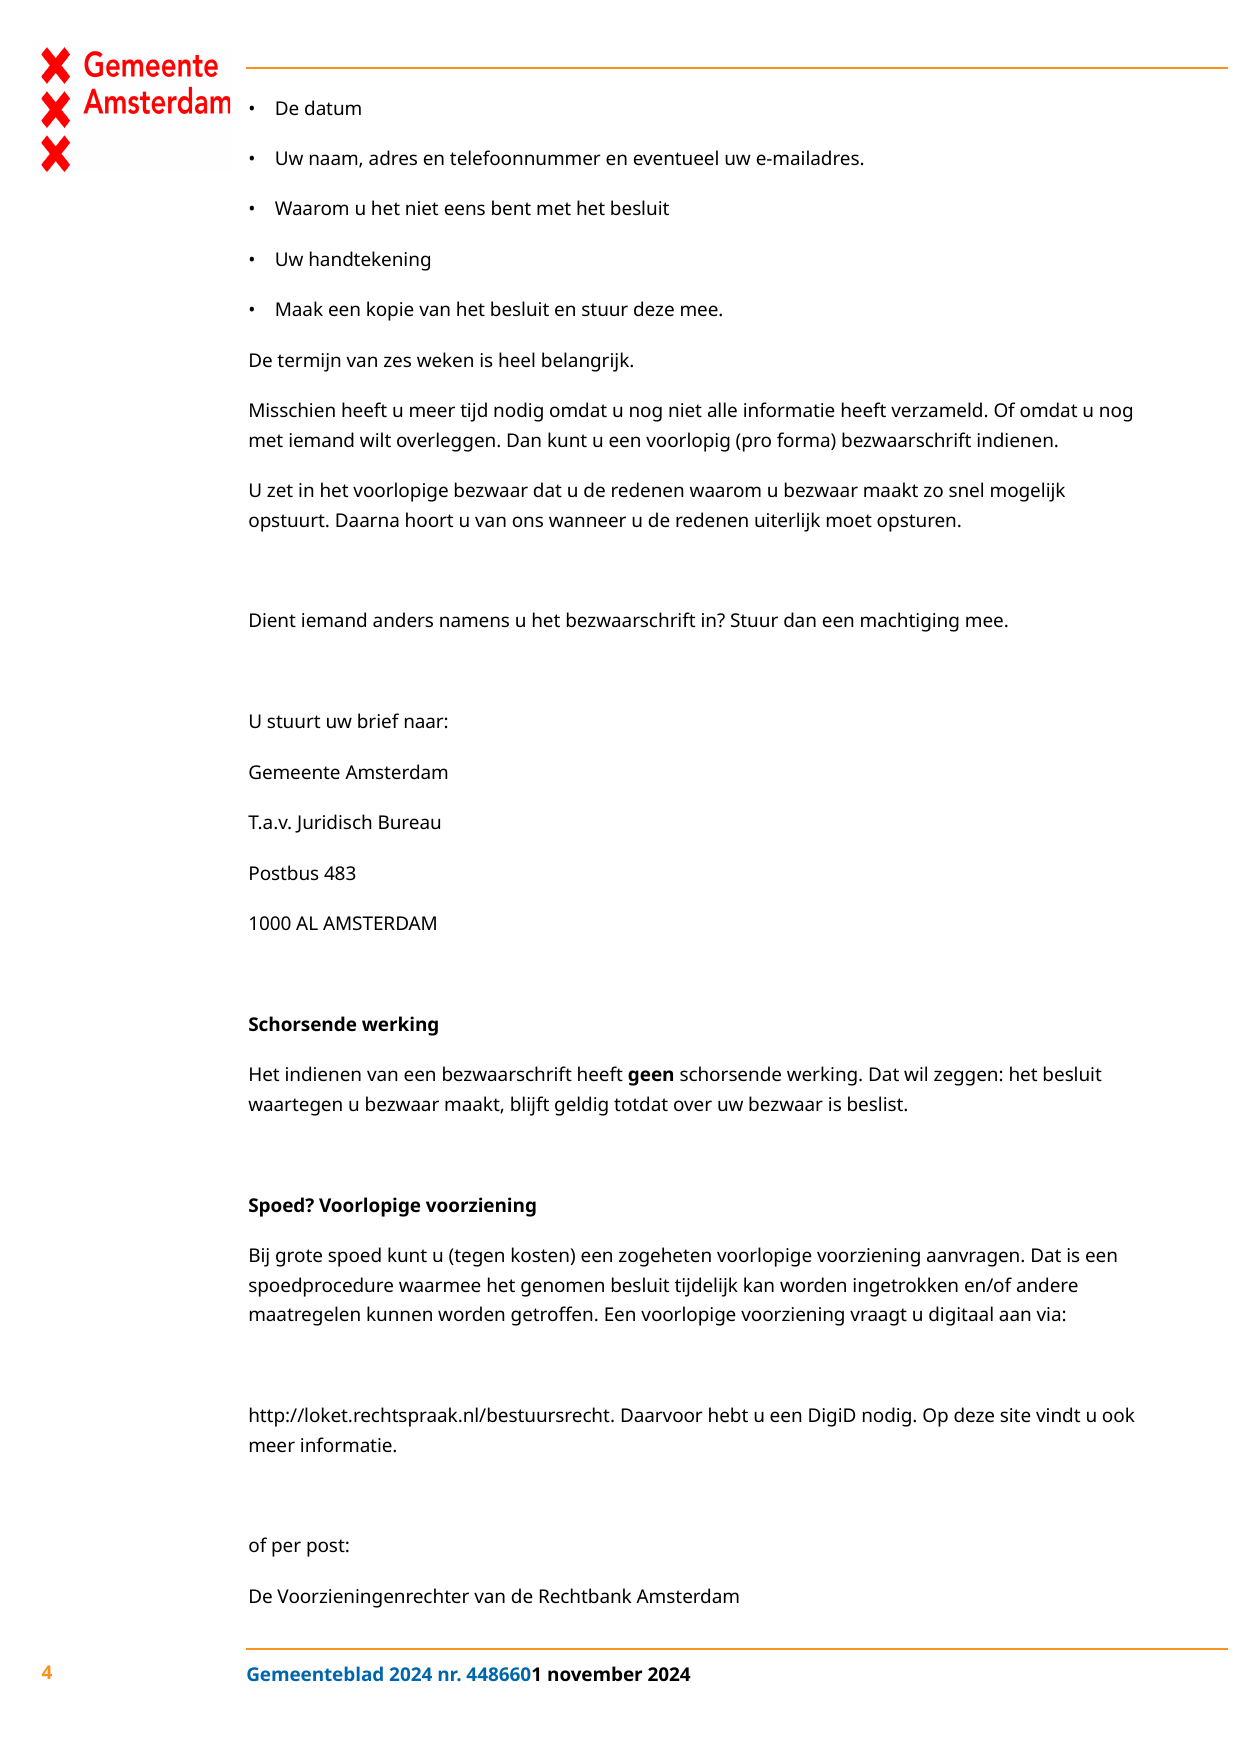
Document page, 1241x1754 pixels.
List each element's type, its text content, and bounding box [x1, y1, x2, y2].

text U stuurt uw brief naar: [248, 708, 1152, 734]
text Het indienen van een bezwaarschrift heeft geen schorsende werking. Dat wil zeggen: het besluit waartegen u bezwaar maakt, blijft geldig totdat over uw bezwaar is beslist. [248, 1061, 1152, 1117]
text Dient iemand anders namens u het bezwaarschrift in? Stuur dan een machtiging mee. [248, 608, 1152, 633]
text Spoed? Voorlopige voorziening [248, 1192, 1152, 1218]
text • De datum [248, 95, 1152, 121]
text • Uw naam, adres en telefoonnummer en eventueel uw e-mailadres. [248, 145, 1152, 171]
text • Uw handtekening [248, 246, 1152, 272]
text • Maak een kopie van het besluit en stuur deze mee. [248, 296, 1152, 322]
text • Waarom u het niet eens bent met het besluit [248, 196, 1152, 221]
picture [41, 47, 231, 172]
text Postbus 483 [248, 860, 1152, 886]
text Misschien heeft u meer tijd nodig omdat u nog niet alle informatie heeft verzameld. Of omdat u nog met iemand wilt overleggen. Dan kunt u een voorlopig (pro forma) bezwaarschrift indienen. [248, 397, 1152, 453]
text De termijn van zes weken is heel belangrijk. [248, 347, 1152, 373]
text U zet in het voorlopige bezwaar dat u de redenen waarom u bezwaar maakt zo snel mogelijk opstuurt. Daarna hoort u van ons wanneer u de redenen uiterlijk moet opsturen. [248, 477, 1152, 533]
text De Voorzieningenrechter van de Rechtbank Amsterdam [248, 1583, 1152, 1609]
text T.a.v. Juridisch Bureau [248, 809, 1152, 835]
text http://loket.rechtspraak.nl/bestuursrecht. Daarvoor hebt u een DigiD nodig. Op deze site vindt u ook meer informatie. [248, 1402, 1152, 1458]
text Gemeente Amsterdam [248, 759, 1152, 785]
text of per post: [248, 1533, 1152, 1558]
text Schorsende werking [248, 1011, 1152, 1037]
text 1000 AL AMSTERDAM [248, 910, 1152, 936]
text Bij grote spoed kunt u (tegen kosten) een zogeheten voorlopige voorziening aanvragen. Dat is een spoedprocedure waarmee het genomen besluit tijdelijk kan worden ingetrokken en/of andere maatregelen kunnen worden getroffen. Een voorlopige voorziening vraagt u digitaal aan via: [248, 1242, 1152, 1327]
